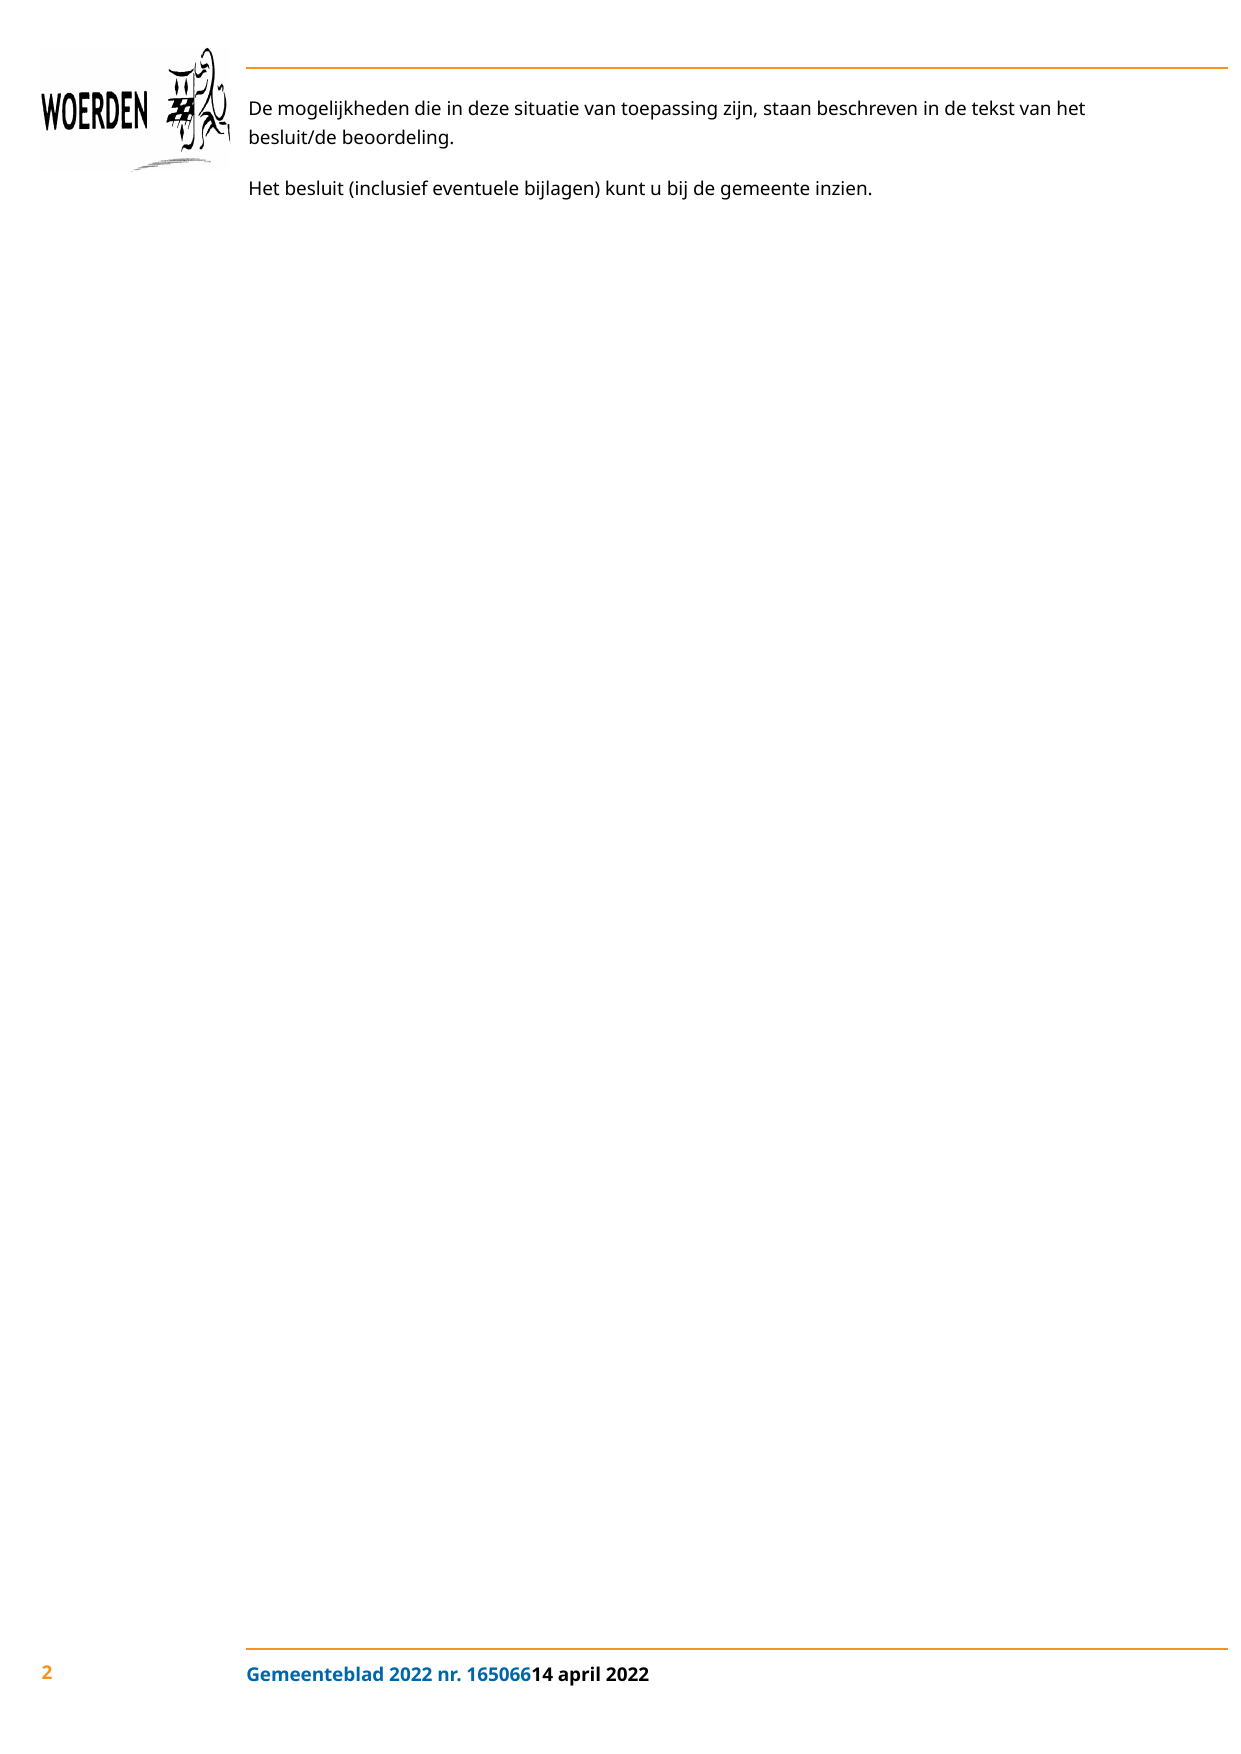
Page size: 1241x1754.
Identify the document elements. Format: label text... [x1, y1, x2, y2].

text Het besluit (inclusief eventuele bijlagen) kunt u bij de gemeente inzien. [248, 175, 1152, 201]
picture [41, 47, 231, 172]
text De mogelijkheden die in deze situatie van toepassing zijn, staan beschreven in de tekst van het besluit/de beoordeling. [248, 95, 1152, 150]
